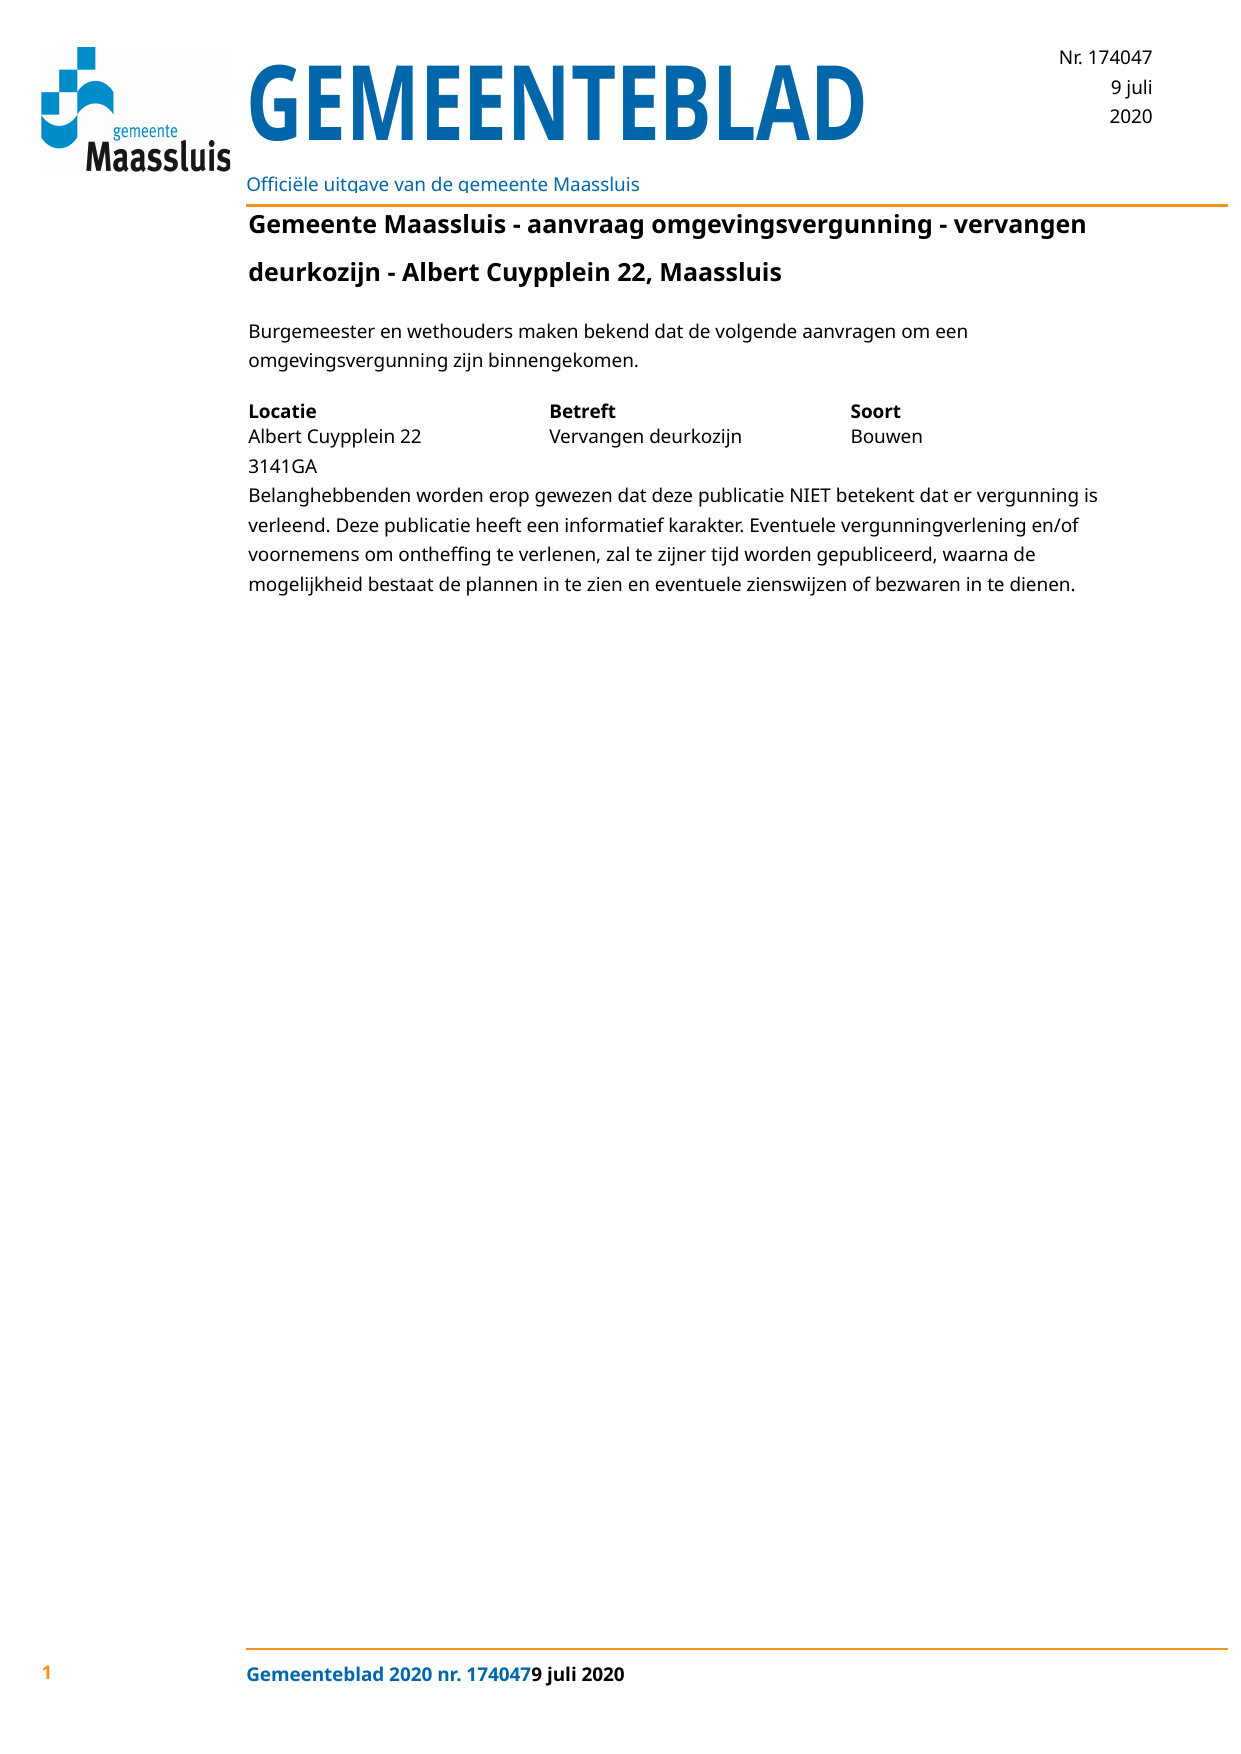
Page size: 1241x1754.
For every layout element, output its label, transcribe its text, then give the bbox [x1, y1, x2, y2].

table_header Soort [850, 398, 1152, 424]
table_header Locatie [248, 398, 549, 424]
table_header Betreft [549, 398, 850, 424]
picture [41, 47, 231, 172]
picture [41, 47, 77, 92]
table_cell Vervangen deurkozijn [549, 424, 850, 479]
text Burgemeester en wethouders maken bekend dat de volgende aanvragen om een omgevingsvergunning zijn binnengekomen. [248, 318, 1152, 373]
text Gemeente Maassluis - aanvraag omgevingsvergunning - vervangen deurkozijn - Albert Cuypplein 22, Maassluis [248, 207, 1152, 288]
table_cell Albert Cuypplein 22 3141GA [248, 424, 549, 479]
table_cell Bouwen [850, 424, 1152, 479]
text Belanghebbenden worden erop gewezen dat deze publicatie NIET betekent dat er vergunning is verleend. Deze publicatie heeft een informatief karakter. Eventuele vergunningverlening en/of voornemens om ontheffing te verlenen, zal te zijner tijd worden gepubliceerd, waarna de mogelijkheid bestaat de plannen in te zien en eventuele zienswijzen of bezwaren in te dienen. [248, 482, 1152, 597]
